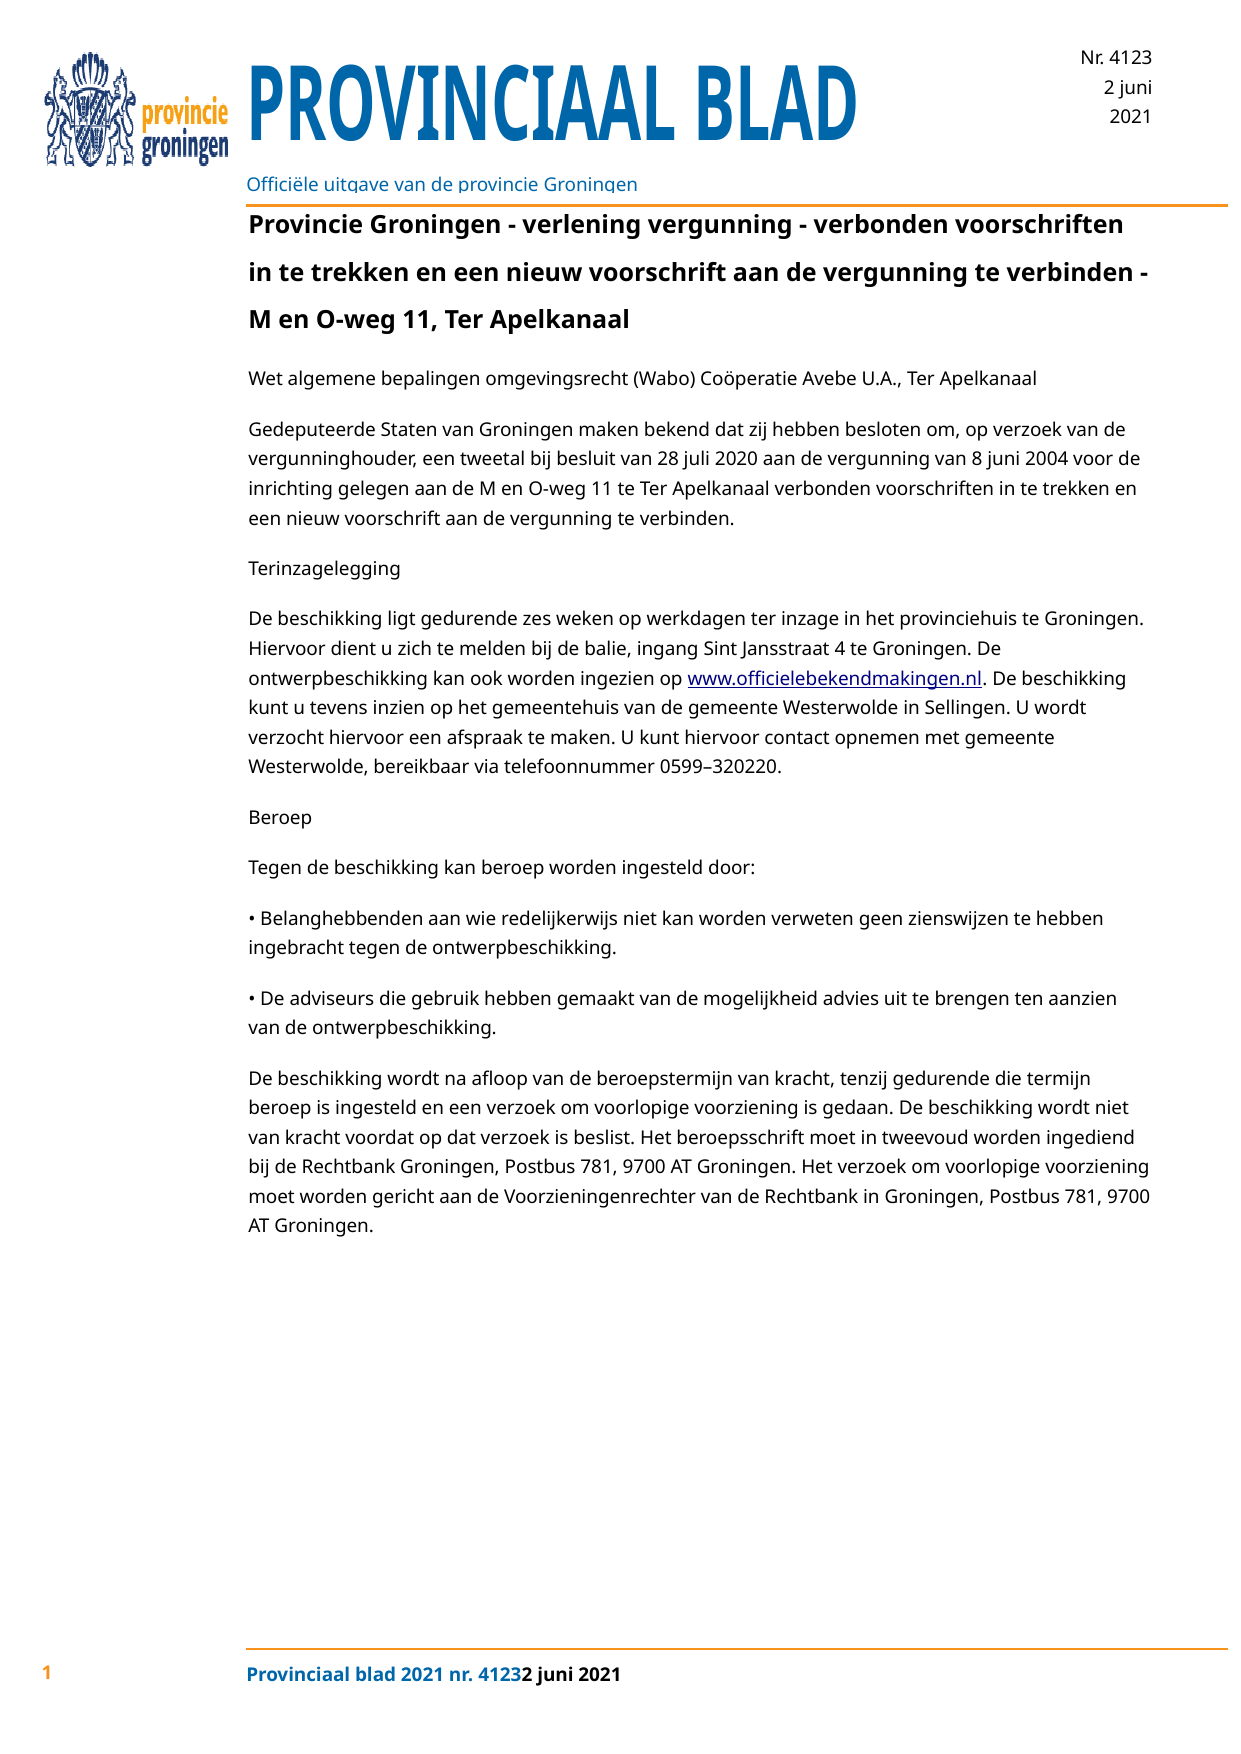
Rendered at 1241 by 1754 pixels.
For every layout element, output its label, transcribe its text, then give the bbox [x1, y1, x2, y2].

text • Belanghebbenden aan wie redelijkerwijs niet kan worden verweten geen zienswijzen te hebben ingebracht tegen de ontwerpbeschikking. [248, 905, 1152, 960]
text De beschikking ligt gedurende zes weken op werkdagen ter inzage in het provinciehuis te Groningen. Hiervoor dient u zich te melden bij de balie, ingang Sint Jansstraat 4 te Groningen. De ontwerpbeschikking kan ook worden ingezien op www.officielebekendmakingen.nl. De beschikking kunt u tevens inzien op het gemeentehuis van de gemeente Westerwolde in Sellingen. U wordt verzocht hiervoor een afspraak te maken. U kunt hiervoor contact opnemen met gemeente Westerwolde, bereikbaar via telefoonnummer 0599–320220. [248, 606, 1152, 779]
text Provincie Groningen - verlening vergunning - verbonden voorschriften in te trekken en een nieuw voorschrift aan de vergunning te verbinden - M en O-weg 11, Ter Apelkanaal [248, 207, 1152, 336]
text Wet algemene bepalingen omgevingsrecht (Wabo) Coöperatie Avebe U.A., Ter Apelkanaal [248, 366, 1152, 391]
picture [41, 47, 231, 172]
text De beschikking wordt na afloop van de beroepstermijn van kracht, tenzij gedurende die termijn beroep is ingesteld en een verzoek om voorlopige voorziening is gedaan. De beschikking wordt niet van kracht voordat op dat verzoek is beslist. Het beroepsschrift moet in tweevoud worden ingediend bij de Rechtbank Groningen, Postbus 781, 9700 AT Groningen. Het verzoek om voorlopige voorziening moet worden gericht aan de Voorzieningenrechter van de Rechtbank in Groningen, Postbus 781, 9700 AT Groningen. [248, 1065, 1152, 1238]
text Terinzagelegging [248, 555, 1152, 581]
text Gedeputeerde Staten van Groningen maken bekend dat zij hebben besloten om, op verzoek van de vergunninghouder, een tweetal bij besluit van 28 juli 2020 aan de vergunning van 8 juni 2004 voor de inrichting gelegen aan de M en O-weg 11 te Ter Apelkanaal verbonden voorschriften in te trekken en een nieuw voorschrift aan de vergunning te verbinden. [248, 416, 1152, 530]
text Tegen de beschikking kan beroep worden ingesteld door: [248, 854, 1152, 880]
text Beroep [248, 804, 1152, 829]
text • De adviseurs die gebruik hebben gemaakt van de mogelijkheid advies uit te brengen ten aanzien van de ontwerpbeschikking. [248, 985, 1152, 1040]
